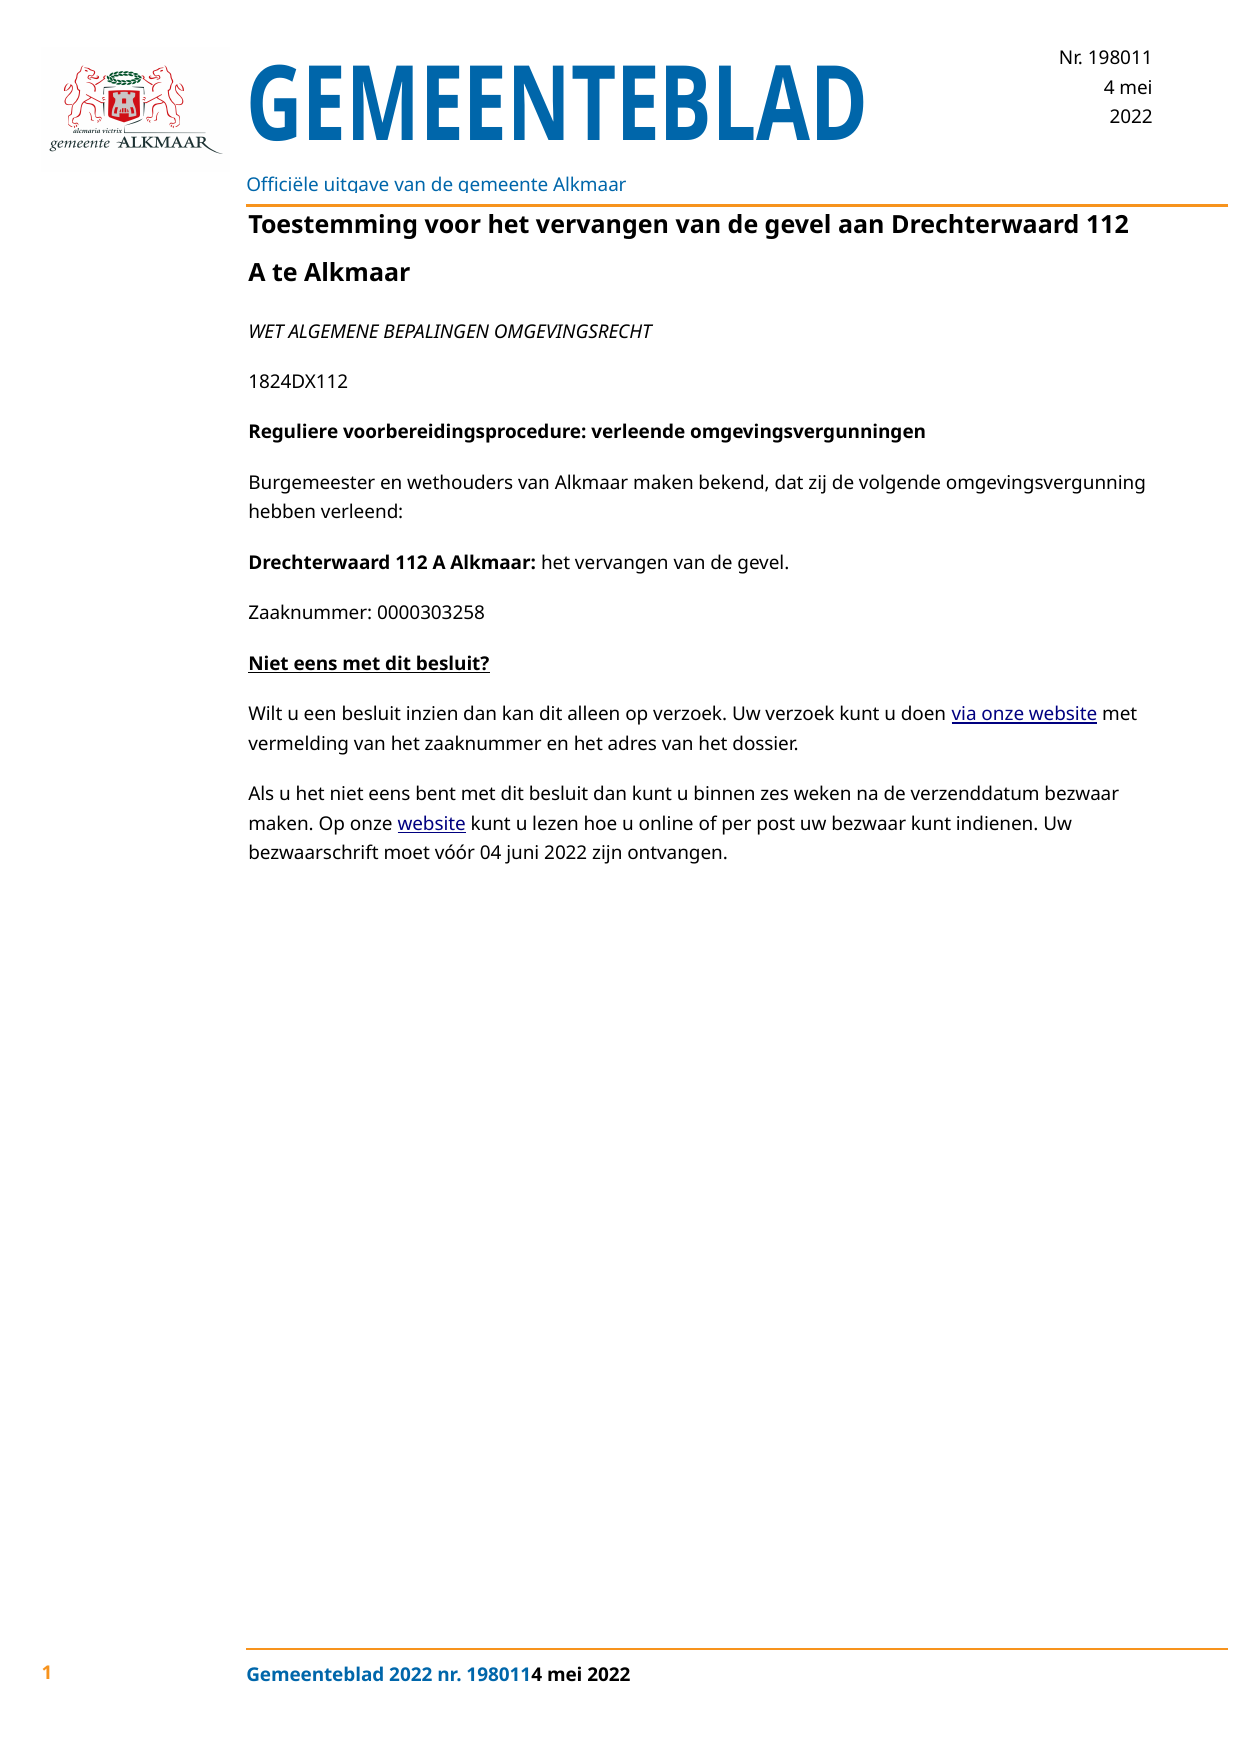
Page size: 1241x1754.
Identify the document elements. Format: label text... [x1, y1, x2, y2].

text Als u het niet eens bent met dit besluit dan kunt u binnen zes weken na de verzenddatum bezwaar maken. Op onze website kunt u lezen hoe u online of per post uw bezwaar kunt indienen. Uw bezwaarschrift moet vóór 04 juni 2022 zijn ontvangen. [248, 780, 1152, 865]
text WET ALGEMENE BEPALINGEN OMGEVINGSRECHT [248, 318, 1152, 344]
text Drechterwaard 112 A Alkmaar: het vervangen van de gevel. [248, 549, 1152, 575]
text Niet eens met dit besluit? [248, 650, 1152, 676]
text Toestemming voor het vervangen van de gevel aan Drechterwaard 112 A te Alkmaar [248, 207, 1152, 288]
text Zaaknummer: 0000303258 [248, 599, 1152, 625]
text Reguliere voorbereidingsprocedure: verleende omgevingsvergunningen [248, 419, 1152, 444]
text 1824DX112 [248, 368, 1152, 394]
text Wilt u een besluit inzien dan kan dit alleen op verzoek. Uw verzoek kunt u doen via onze website met vermelding van het zaaknummer en het adres van het dossier. [248, 700, 1152, 756]
picture [41, 47, 231, 172]
text Burgemeester en wethouders van Alkmaar maken bekend, dat zij de volgende omgevingsvergunning hebben verleend: [248, 469, 1152, 524]
